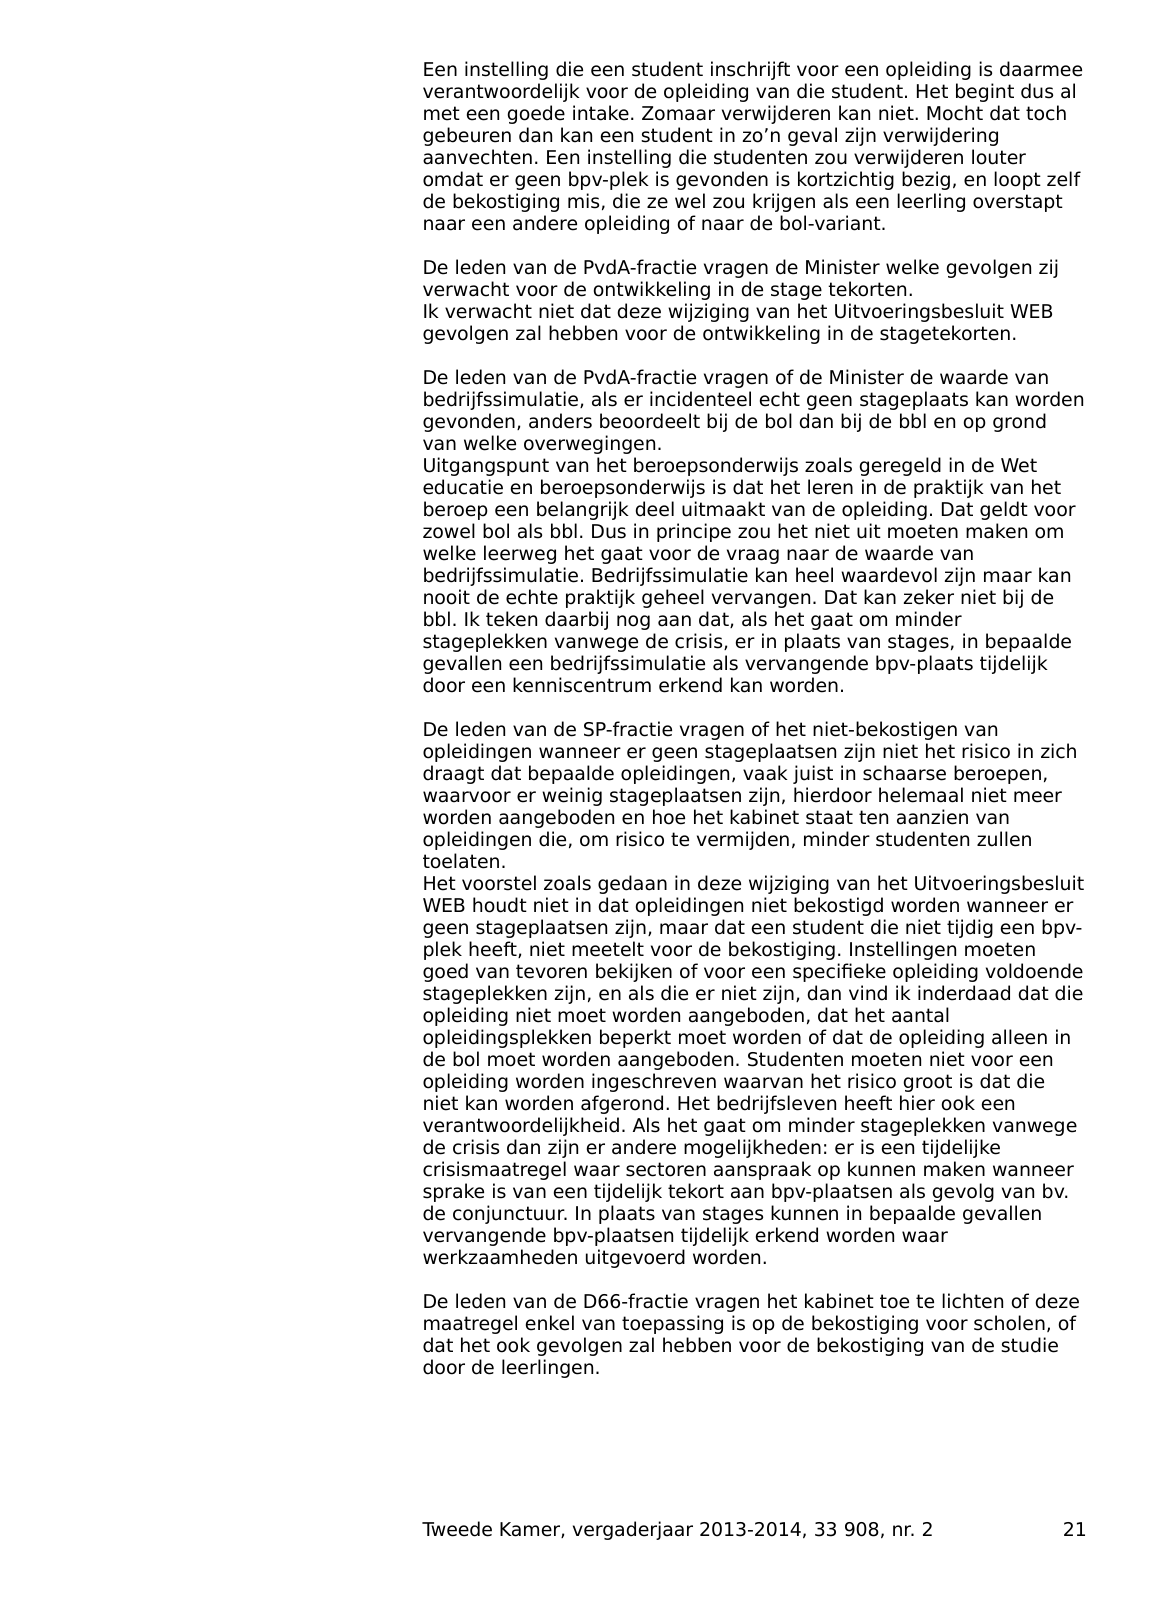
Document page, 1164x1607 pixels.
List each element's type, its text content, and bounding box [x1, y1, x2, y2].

text De leden van de PvdA-fractie vragen of de Minister de waarde van bedrijfssimulatie, als er incidenteel echt geen stageplaats kan worden gevonden, anders beoordeelt bij de bol dan bij de bbl en op grond van welke overwegingen. [422, 367, 1087, 455]
text Uitgangspunt van het beroepsonderwijs zoals geregeld in de Wet educatie en beroepsonderwijs is dat het leren in de praktijk van het beroep een belangrijk deel uitmaakt van de opleiding. Dat geldt voor zowel bol als bbl. Dus in principe zou het niet uit moeten maken om welke leerweg het gaat voor de vraag naar de waarde van bedrijfssimulatie. Bedrijfssimulatie kan heel waardevol zijn maar kan nooit de echte praktijk geheel vervangen. Dat kan zeker niet bij de bbl. Ik teken daarbij nog aan dat, als het gaat om minder stageplekken vanwege de crisis, er in plaats van stages, in bepaalde gevallen een bedrijfssimulatie als vervangende bpv-plaats tijdelijk door een kenniscentrum erkend kan worden. [422, 455, 1087, 697]
text Het voorstel zoals gedaan in deze wijziging van het Uitvoeringsbesluit WEB houdt niet in dat opleidingen niet bekostigd worden wanneer er geen stageplaatsen zijn, maar dat een student die niet tijdig een bpv-plek heeft, niet meetelt voor de bekostiging. Instellingen moeten goed van tevoren bekijken of voor een specifieke opleiding voldoende stageplekken zijn, en als die er niet zijn, dan vind ik inderdaad dat die opleiding niet moet worden aangeboden, dat het aantal opleidingsplekken beperkt moet worden of dat de opleiding alleen in de bol moet worden aangeboden. Studenten moeten niet voor een opleiding worden ingeschreven waarvan het risico groot is dat die niet kan worden afgerond. Het bedrijfsleven heeft hier ook een verantwoordelijkheid. Als het gaat om minder stageplekken vanwege de crisis dan zijn er andere mogelijkheden: er is een tijdelijke crisismaatregel waar sectoren aanspraak op kunnen maken wanneer sprake is van een tijdelijk tekort aan bpv-plaatsen als gevolg van bv. de conjunctuur. In plaats van stages kunnen in bepaalde gevallen vervangende bpv-plaatsen tijdelijk erkend worden waar werkzaamheden uitgevoerd worden. [422, 873, 1087, 1268]
text De leden van de PvdA-fractie vragen de Minister welke gevolgen zij verwacht voor de ontwikkeling in de stage tekorten. [422, 257, 1087, 301]
text De leden van de SP-fractie vragen of het niet-bekostigen van opleidingen wanneer er geen stageplaatsen zijn niet het risico in zich draagt dat bepaalde opleidingen, vaak juist in schaarse beroepen, waarvoor er weinig stageplaatsen zijn, hierdoor helemaal niet meer worden aangeboden en hoe het kabinet staat ten aanzien van opleidingen die, om risico te vermijden, minder studenten zullen toelaten. [422, 719, 1087, 873]
text De leden van de D66-fractie vragen het kabinet toe te lichten of deze maatregel enkel van toepassing is op de bekostiging voor scholen, of dat het ook gevolgen zal hebben voor de bekostiging van de studie door de leerlingen. [422, 1291, 1087, 1379]
text Ik verwacht niet dat deze wijziging van het Uitvoeringsbesluit WEB gevolgen zal hebben voor de ontwikkeling in de stagetekorten. [422, 301, 1087, 345]
text Een instelling die een student inschrijft voor een opleiding is daarmee verantwoordelijk voor de opleiding van die student. Het begint dus al met een goede intake. Zomaar verwijderen kan niet. Mocht dat toch gebeuren dan kan een student in zo’n geval zijn verwijdering aanvechten. Een instelling die studenten zou verwijderen louter omdat er geen bpv-plek is gevonden is kortzichtig bezig, en loopt zelf de bekostiging mis, die ze wel zou krijgen als een leerling overstapt naar een andere opleiding of naar de bol-variant. [422, 59, 1087, 235]
